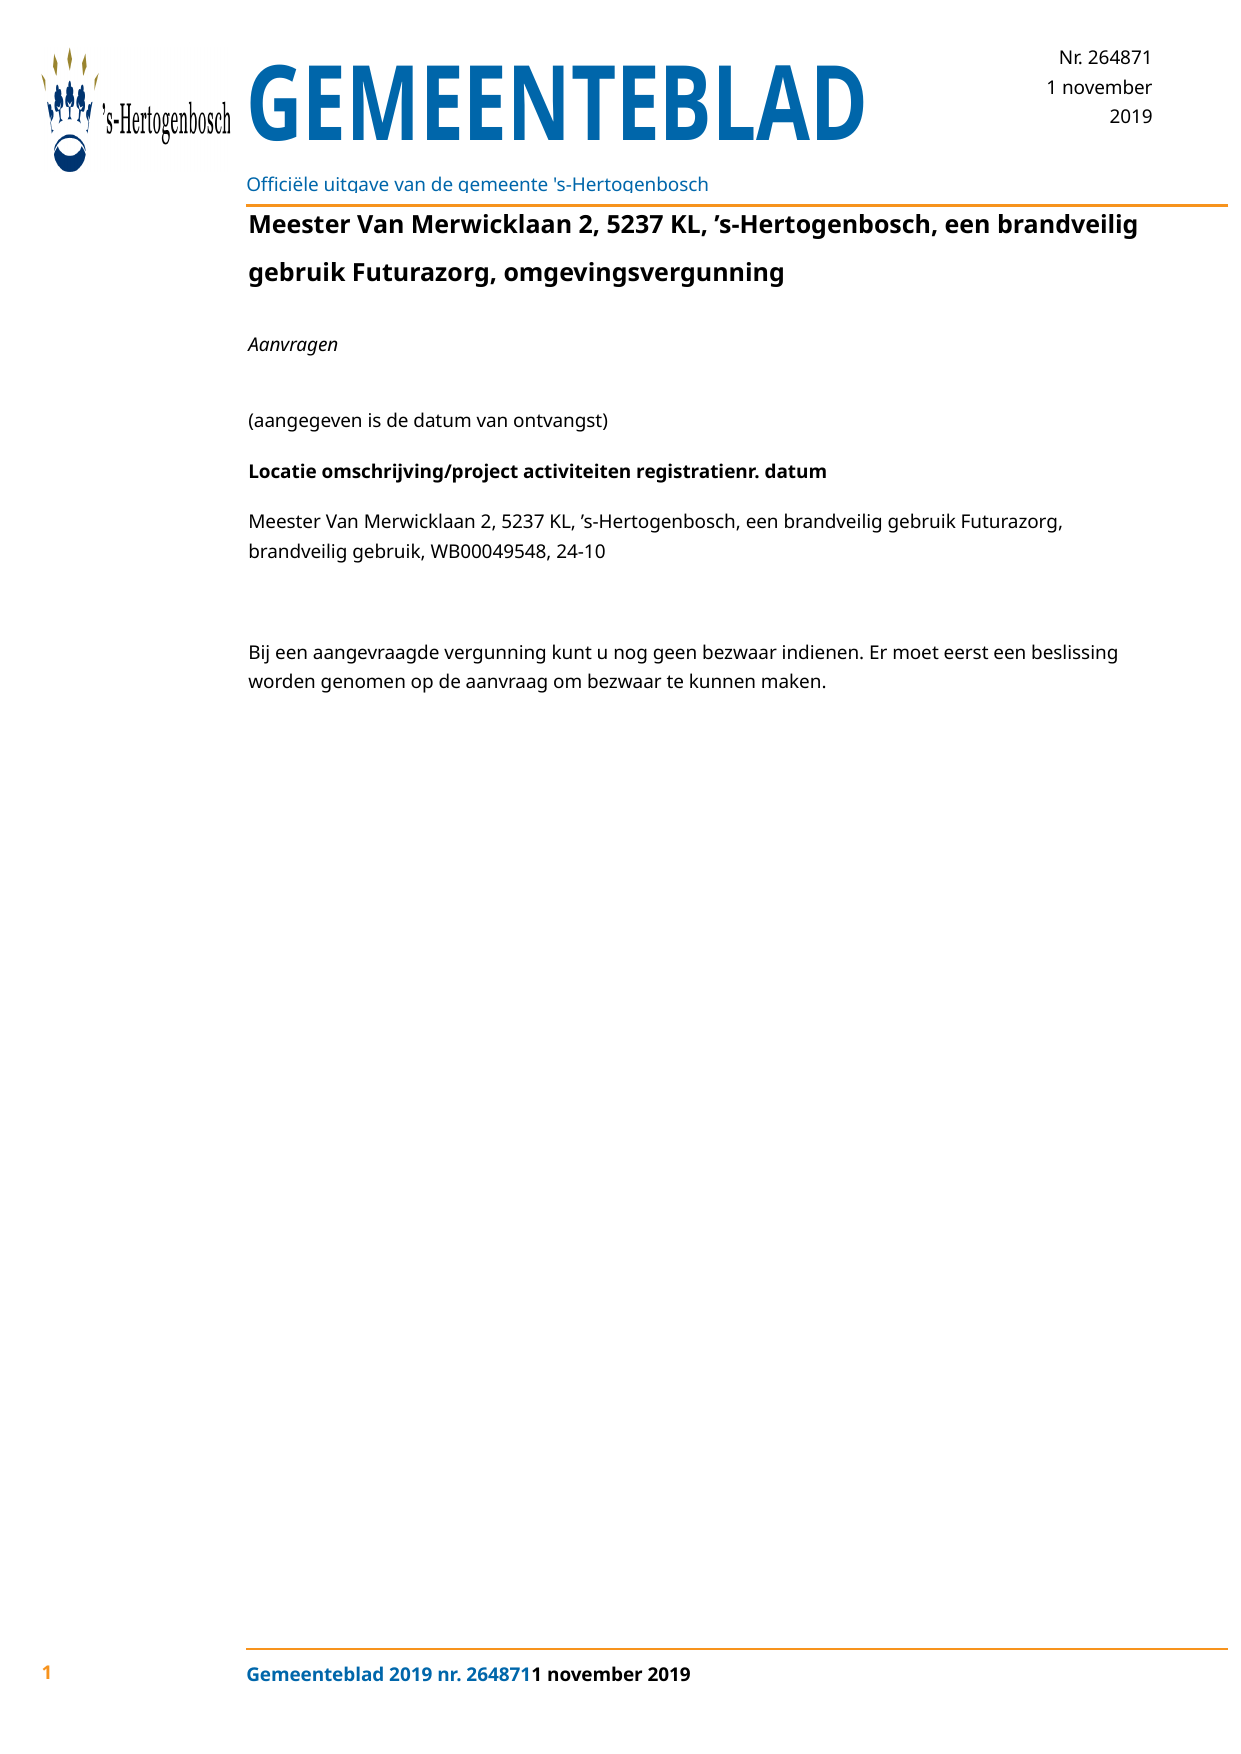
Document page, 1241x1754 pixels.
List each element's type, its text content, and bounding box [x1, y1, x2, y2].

text (aangegeven is de datum van ontvangst) [248, 408, 1152, 433]
text Locatie omschrijving/project activiteiten registratienr. datum [248, 458, 1152, 484]
picture [41, 47, 231, 172]
text Meester Van Merwicklaan 2, 5237 KL, ’s-Hertogenbosch, een brandveilig gebruik Futurazorg, brandveilig gebruik, WB00049548, 24-10 [248, 508, 1152, 564]
text Meester Van Merwicklaan 2, 5237 KL, ’s-Hertogenbosch, een brandveilig gebruik Futurazorg, omgevingsvergunning [248, 207, 1152, 288]
text Bij een aangevraagde vergunning kunt u nog geen bezwaar indienen. Er moet eerst een beslissing worden genomen op de aanvraag om bezwaar te kunnen maken. [248, 639, 1152, 694]
text Aanvragen [248, 331, 1152, 357]
